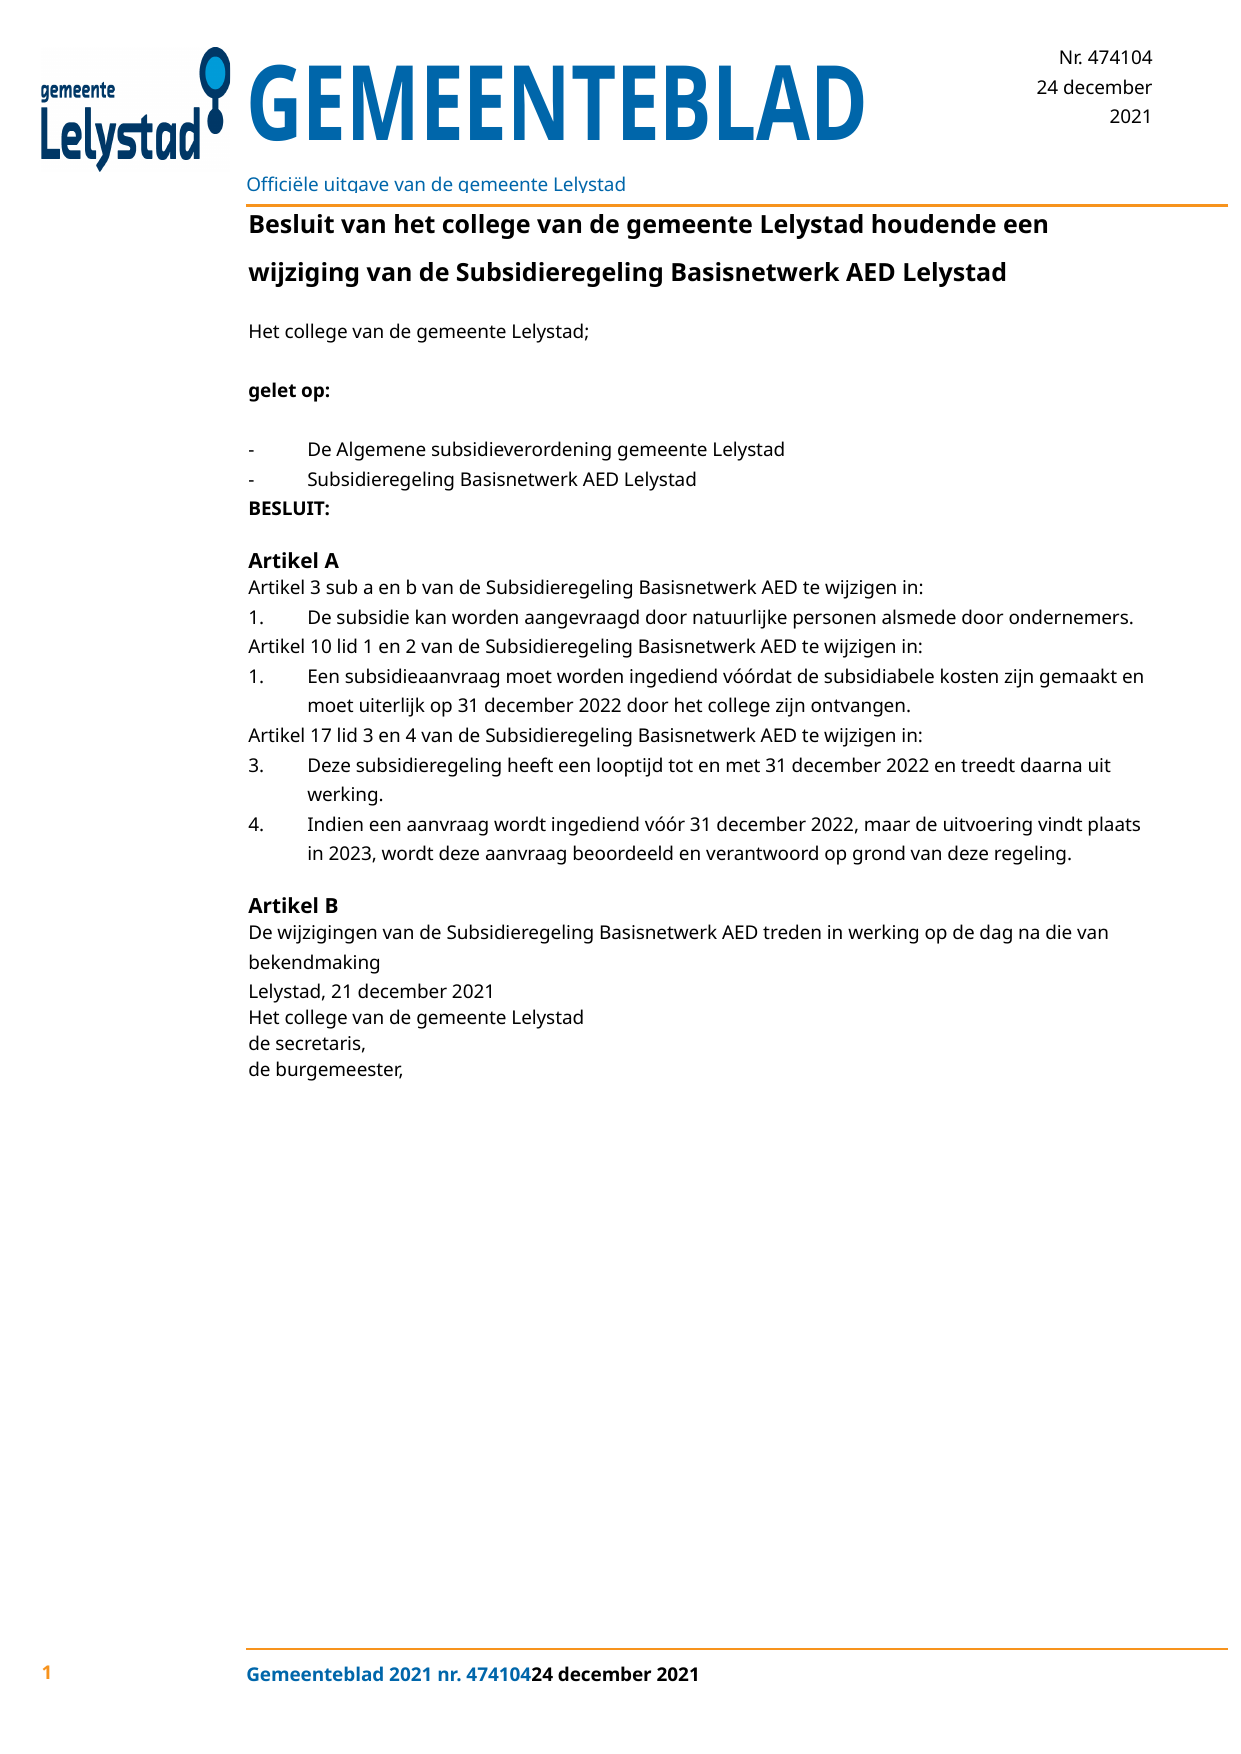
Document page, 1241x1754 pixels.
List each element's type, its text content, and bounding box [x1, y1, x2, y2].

text Lelystad, 21 december 2021 [248, 978, 1152, 1004]
list Subsidieregeling Basisnetwerk AED Lelystad [248, 466, 1152, 492]
text BESLUIT: [248, 495, 1152, 521]
text de burgemeester, [248, 1056, 1152, 1081]
text Artikel 10 lid 1 en 2 van de Subsidieregeling Basisnetwerk AED te wijzigen in: [248, 633, 1152, 659]
list Indien een aanvraag wordt ingediend vóór 31 december 2022, maar de uitvoering vindt plaats in 2023, wordt deze aanvraag beoordeeld en verantwoord op grond van deze regeling. [248, 811, 1152, 866]
text Artikel 17 lid 3 en 4 van de Subsidieregeling Basisnetwerk AED te wijzigen in: [248, 722, 1152, 748]
text gelet op: [248, 377, 1152, 403]
text De wijzigingen van de Subsidieregeling Basisnetwerk AED treden in werking op de dag na die van bekendmaking [248, 919, 1152, 975]
text Het college van de gemeente Lelystad [248, 1004, 1152, 1030]
text Artikel B [248, 891, 1152, 919]
list Een subsidieaanvraag moet worden ingediend vóórdat de subsidiabele kosten zijn gemaakt en moet uiterlijk op 31 december 2022 door het college zijn ontvangen. [248, 663, 1152, 718]
list De subsidie kan worden aangevraagd door natuurlijke personen alsmede door ondernemers. [248, 604, 1152, 629]
list De Algemene subsidieverordening gemeente Lelystad [248, 436, 1152, 462]
picture [41, 47, 231, 172]
text de secretaris, [248, 1030, 1152, 1056]
text Artikel 3 sub a en b van de Subsidieregeling Basisnetwerk AED te wijzigen in: [248, 574, 1152, 600]
text Artikel A [248, 546, 1152, 574]
text Het college van de gemeente Lelystad; [248, 318, 1152, 344]
text Besluit van het college van de gemeente Lelystad houdende een wijziging van de Subsidieregeling Basisnetwerk AED Lelystad [248, 207, 1152, 288]
list Deze subsidieregeling heeft een looptijd tot en met 31 december 2022 en treedt daarna uit werking. [248, 752, 1152, 807]
